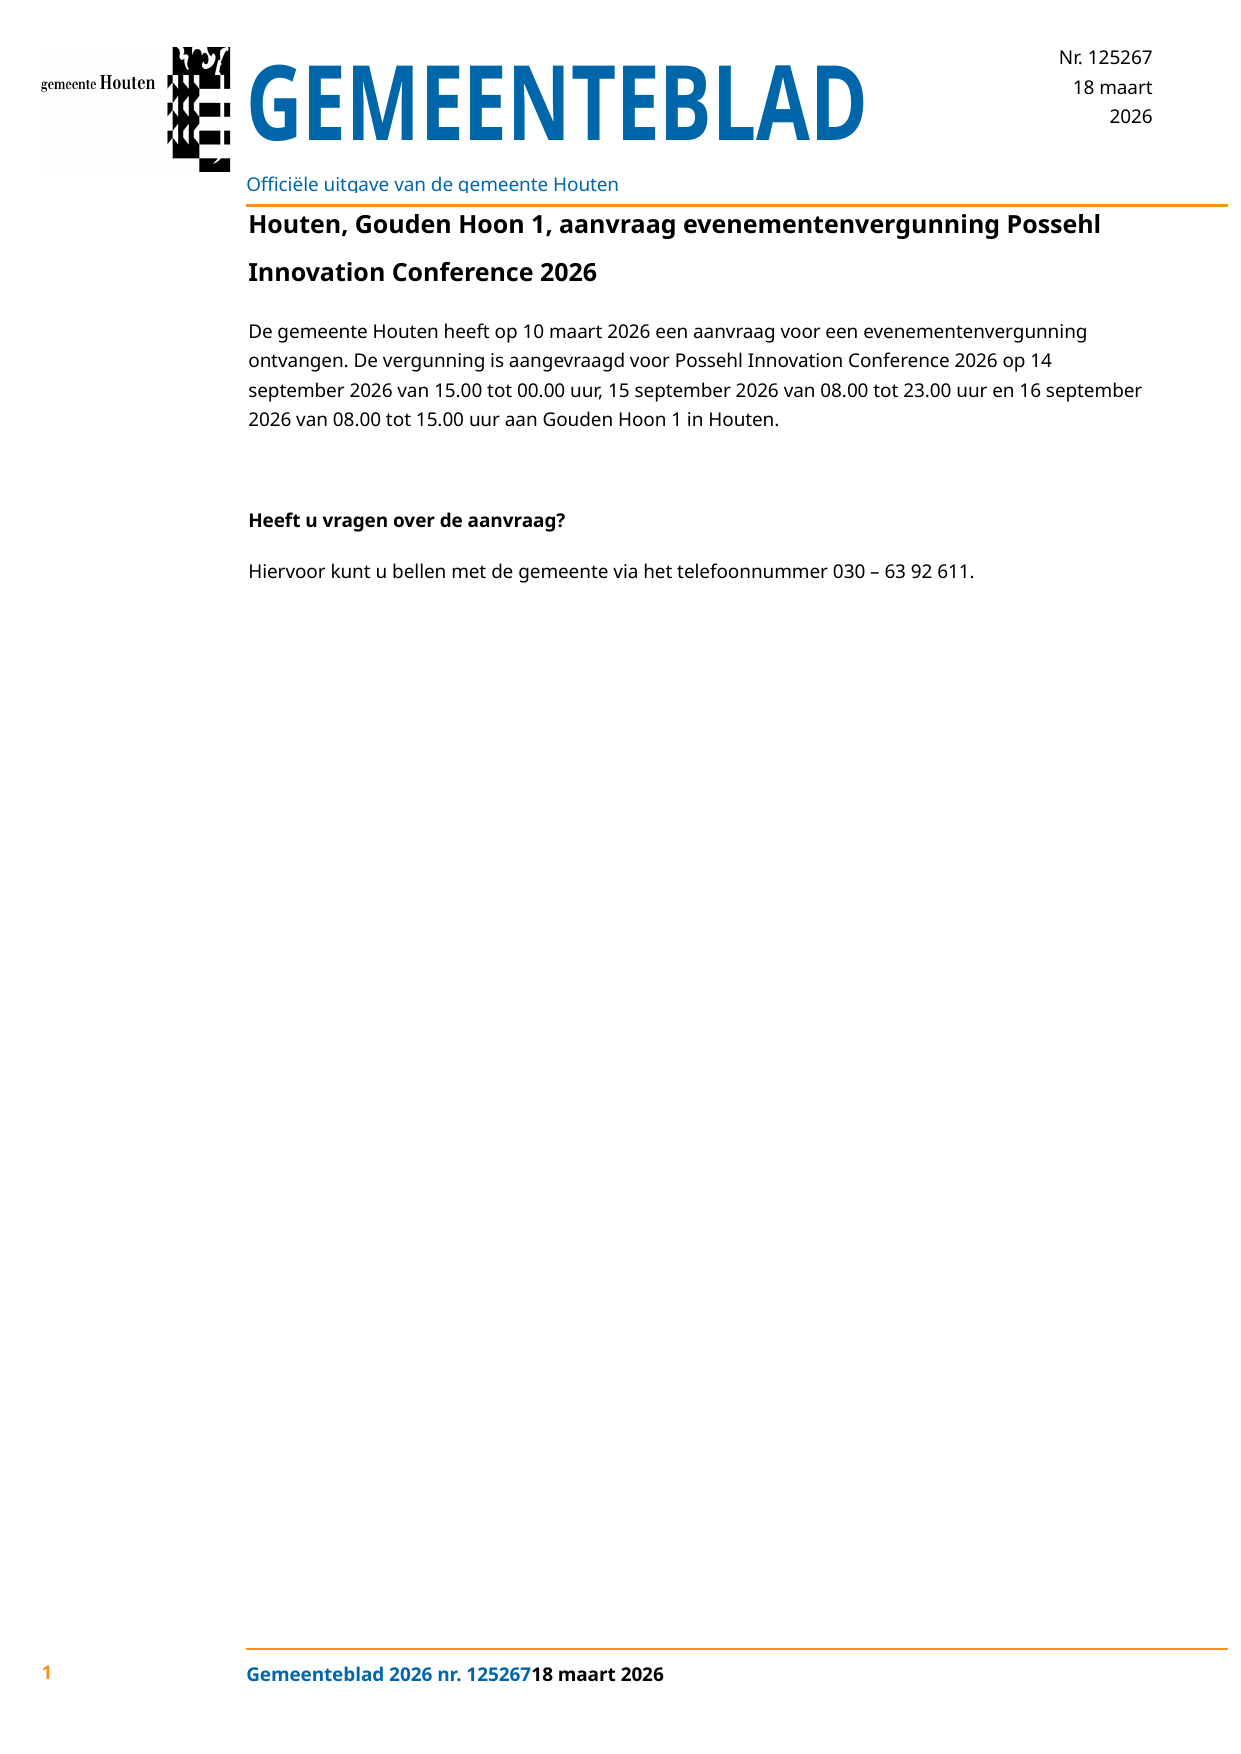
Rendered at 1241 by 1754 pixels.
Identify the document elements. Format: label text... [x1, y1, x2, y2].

picture [41, 47, 231, 172]
text Hiervoor kunt u bellen met de gemeente via het telefoonnummer 030 – 63 92 611. [248, 558, 1152, 584]
text Heeft u vragen over de aanvraag? [248, 507, 1152, 533]
text Houten, Gouden Hoon 1, aanvraag evenementenvergunning Possehl Innovation Conference 2026 [248, 207, 1152, 288]
text De gemeente Houten heeft op 10 maart 2026 een aanvraag voor een evenementenvergunning ontvangen. De vergunning is aangevraagd voor Possehl Innovation Conference 2026 op 14 september 2026 van 15.00 tot 00.00 uur, 15 september 2026 van 08.00 tot 23.00 uur en 16 september 2026 van 08.00 tot 15.00 uur aan Gouden Hoon 1 in Houten. [248, 318, 1152, 432]
